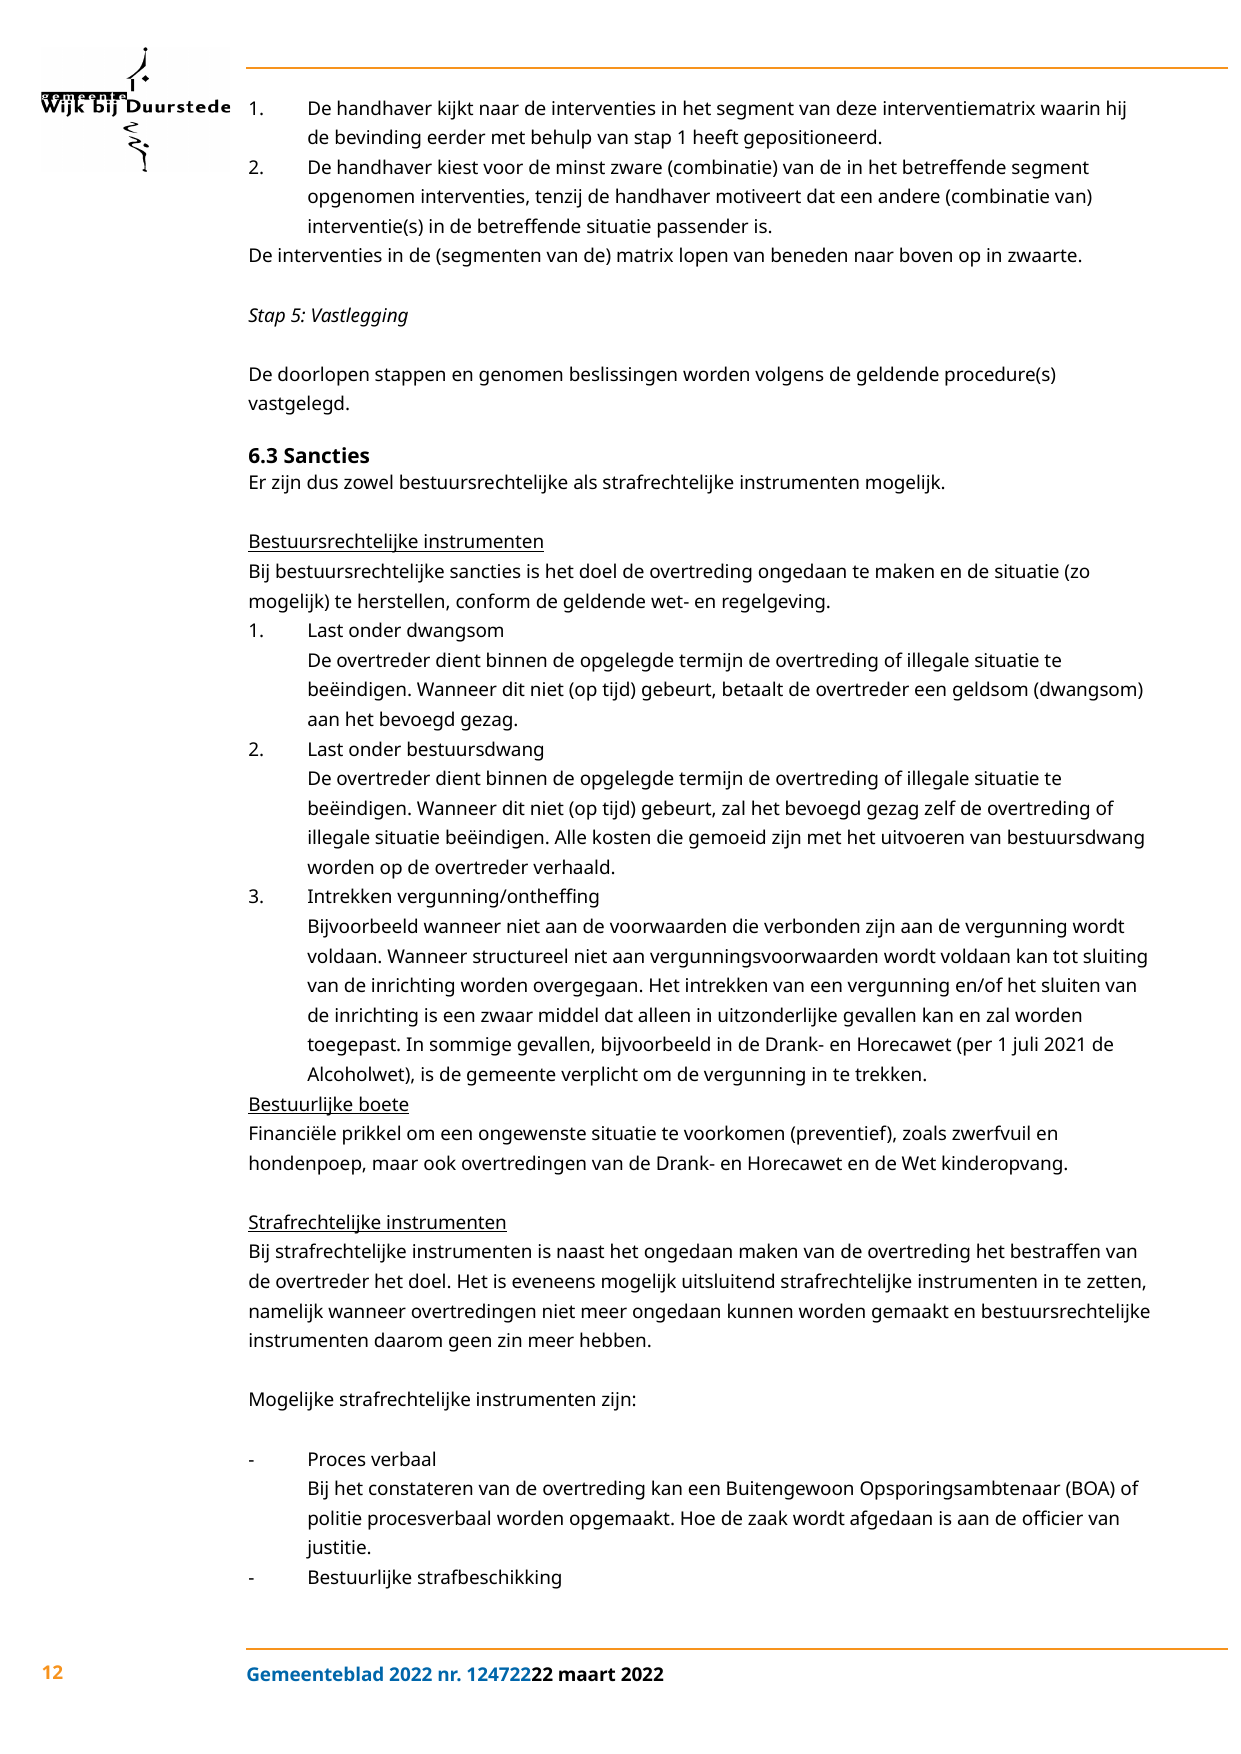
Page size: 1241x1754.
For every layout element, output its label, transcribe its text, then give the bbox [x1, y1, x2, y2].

text Financiële prikkel om een ongewenste situatie te voorkomen (preventief), zoals zwerfvuil en hondenpoep, maar ook overtredingen van de Drank- en Horecawet en de Wet kinderopvang. [248, 1120, 1152, 1176]
text Mogelijke strafrechtelijke instrumenten zijn: [248, 1387, 1152, 1412]
list De handhaver kijkt naar de interventies in het segment van deze interventiematrix waarin hij de bevinding eerder met behulp van stap 1 heeft gepositioneerd. [248, 95, 1152, 150]
list Proces verbaal [248, 1446, 1152, 1471]
text De interventies in de (segmenten van de) matrix lopen van beneden naar boven op in zwaarte. [248, 243, 1152, 268]
list Last onder bestuursdwang [248, 736, 1152, 761]
text Bij bestuursrechtelijke sancties is het doel de overtreding ongedaan te maken en de situatie (zo mogelijk) te herstellen, conform de geldende wet- en regelgeving. [248, 558, 1152, 613]
list Bestuurlijke strafbeschikking [248, 1564, 1152, 1590]
text Bestuurlijke boete [248, 1091, 1152, 1116]
text 6.3 Sancties [248, 441, 1152, 469]
picture [41, 47, 231, 172]
list De overtreder dient binnen de opgelegde termijn de overtreding of illegale situatie te beëindigen. Wanneer dit niet (op tijd) gebeurt, zal het bevoegd gezag zelf de overtreding of illegale situatie beëindigen. Alle kosten die gemoeid zijn met het uitvoeren van bestuursdwang worden op de overtreder verhaald. [248, 765, 1152, 880]
text Bestuursrechtelijke instrumenten [248, 529, 1152, 554]
text De doorlopen stappen en genomen beslissingen worden volgens de geldende procedure(s) vastgelegd. [248, 361, 1152, 416]
text Er zijn dus zowel bestuursrechtelijke als strafrechtelijke instrumenten mogelijk. [248, 469, 1152, 495]
text Bij strafrechtelijke instrumenten is naast het ongedaan maken van de overtreding het bestraffen van de overtreder het doel. Het is eveneens mogelijk uitsluitend strafrechtelijke instrumenten in te zetten, namelijk wanneer overtredingen niet meer ongedaan kunnen worden gemaakt en bestuursrechtelijke instrumenten daarom geen zin meer hebben. [248, 1239, 1152, 1353]
list Bij het constateren van de overtreding kan een Buitengewoon Opsporingsambtenaar (BOA) of politie procesverbaal worden opgemaakt. Hoe de zaak wordt afgedaan is aan de officier van justitie. [248, 1475, 1152, 1560]
list De handhaver kiest voor de minst zware (combinatie) van de in het betreffende segment opgenomen interventies, tenzij de handhaver motiveert dat een andere (combinatie van) interventie(s) in de betreffende situatie passender is. [248, 154, 1152, 239]
text Strafrechtelijke instrumenten [248, 1209, 1152, 1235]
text Stap 5: Vastlegging [248, 302, 1152, 328]
list Bijvoorbeeld wanneer niet aan de voorwaarden die verbonden zijn aan de vergunning wordt voldaan. Wanneer structureel niet aan vergunningsvoorwaarden wordt voldaan kan tot sluiting van de inrichting worden overgegaan. Het intrekken van een vergunning en/of het sluiten van de inrichting is een zwaar middel dat alleen in uitzonderlijke gevallen kan en zal worden toegepast. In sommige gevallen, bijvoorbeeld in de Drank- en Horecawet (per 1 juli 2021 de Alcoholwet), is de gemeente verplicht om de vergunning in te trekken. [248, 913, 1152, 1087]
list De overtreder dient binnen de opgelegde termijn de overtreding of illegale situatie te beëindigen. Wanneer dit niet (op tijd) gebeurt, betaalt de overtreder een geldsom (dwangsom) aan het bevoegd gezag. [248, 647, 1152, 732]
list Last onder dwangsom [248, 617, 1152, 643]
list Intrekken vergunning/ontheffing [248, 884, 1152, 909]
